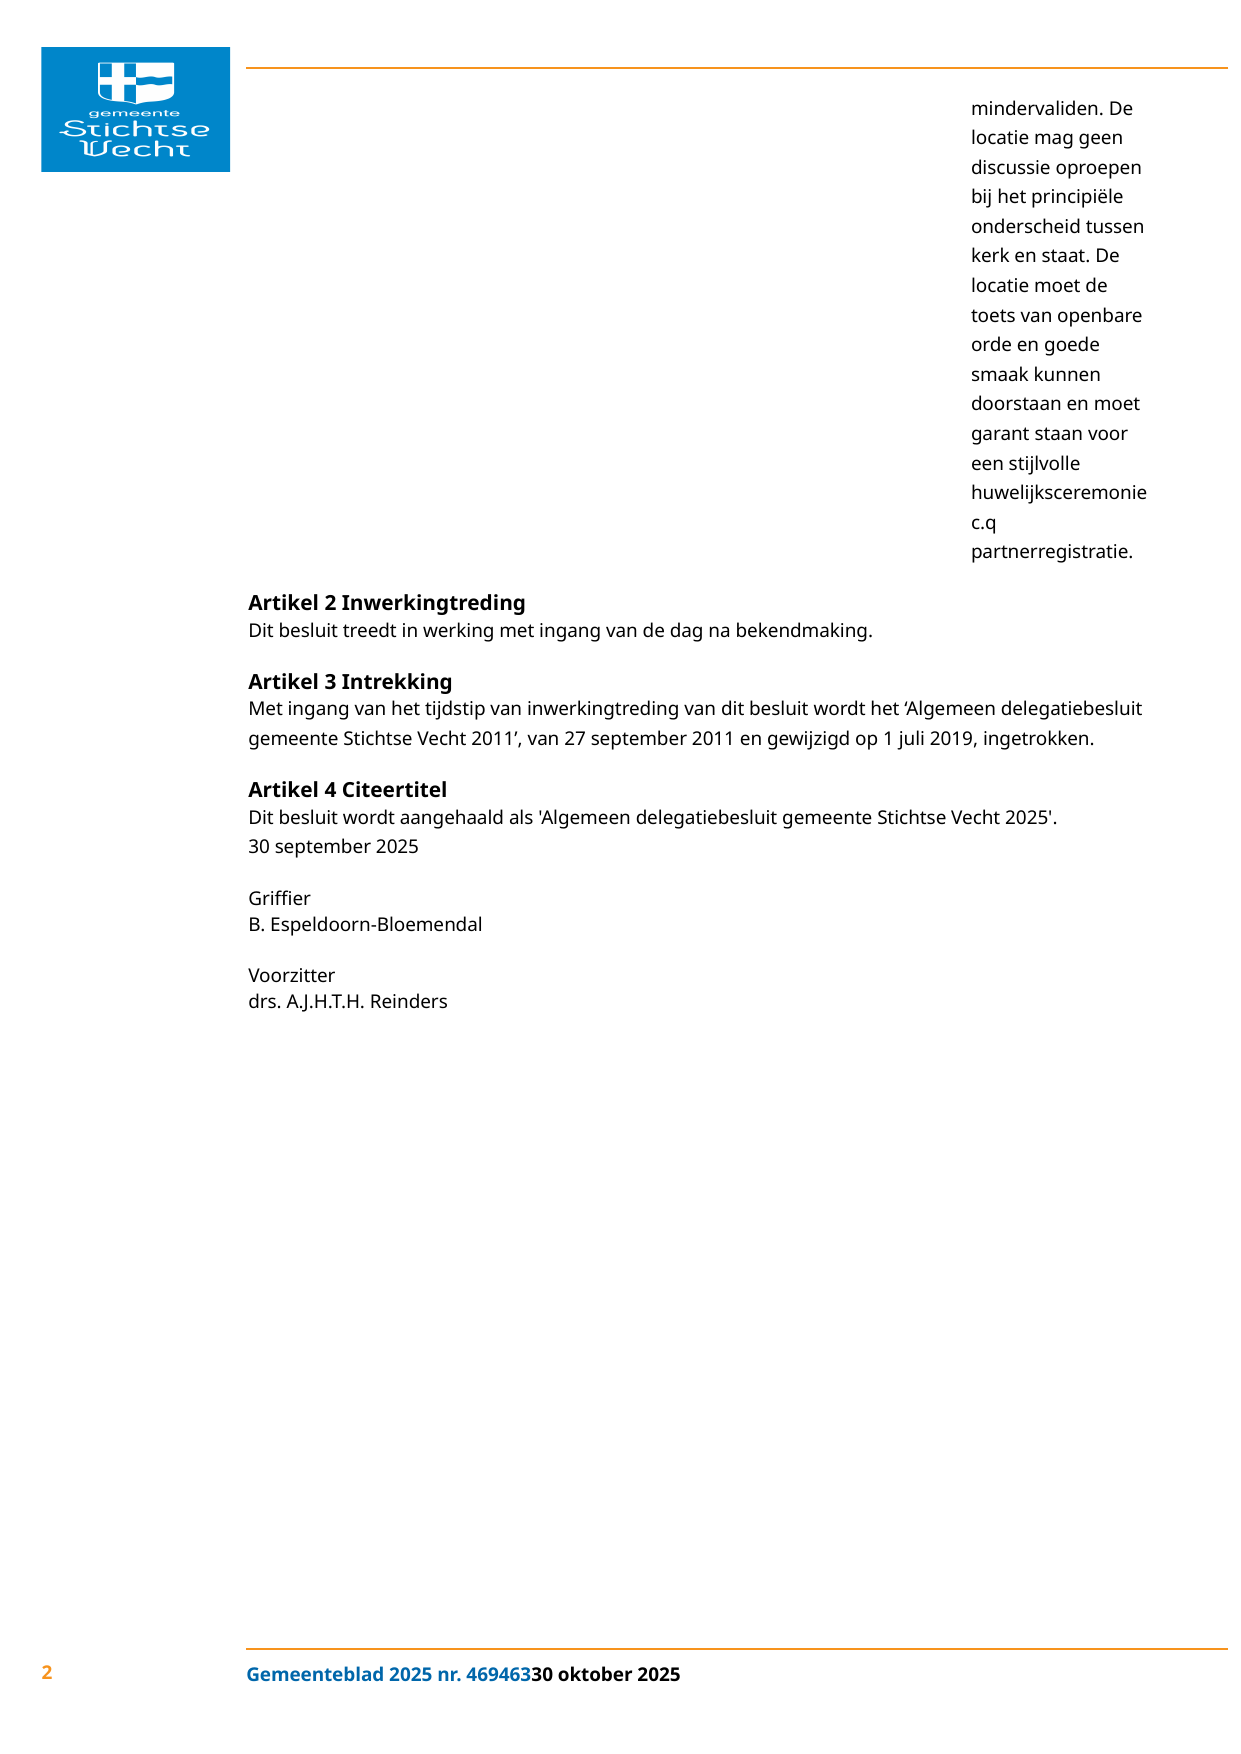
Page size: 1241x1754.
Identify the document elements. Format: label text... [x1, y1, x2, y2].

picture [137, 63, 174, 103]
text Griffier [248, 885, 1152, 911]
text B. Espeldoorn-Bloemendal [248, 911, 1152, 937]
table_cell [429, 95, 609, 564]
text Artikel 3 Intrekking [248, 667, 1152, 696]
text drs. A.J.H.T.H. Reinders [248, 988, 1152, 1014]
table_cell [609, 95, 790, 564]
picture [99, 63, 135, 101]
text Voorzitter [248, 962, 1152, 988]
text Artikel 4 Citeertitel [248, 776, 1152, 804]
table_cell mindervaliden. De locatie mag geen discussie oproepen bij het principiële onderscheid tussen kerk en staat. De locatie moet de toets van openbare orde en goede smaak kunnen doorstaan en moet garant staan voor een stijlvolle huwelijksceremonie c.q partnerregistratie. [971, 95, 1152, 564]
text Artikel 2 Inwerkingtreding [248, 588, 1152, 617]
text Dit besluit treedt in werking met ingang van de dag na bekendmaking. [248, 617, 1152, 642]
text Met ingang van het tijdstip van inwerkingtreding van dit besluit wordt het ‘Algemeen delegatiebesluit gemeente Stichtse Vecht 2011’, van 27 september 2011 en gewijzigd op 1 juli 2019, ingetrokken. [248, 696, 1152, 751]
text Dit besluit wordt aangehaald als 'Algemeen delegatiebesluit gemeente Stichtse Vecht 2025'. [248, 804, 1152, 830]
text 30 september 2025 [248, 834, 1152, 859]
table_cell [790, 95, 971, 564]
table_cell [248, 95, 429, 564]
